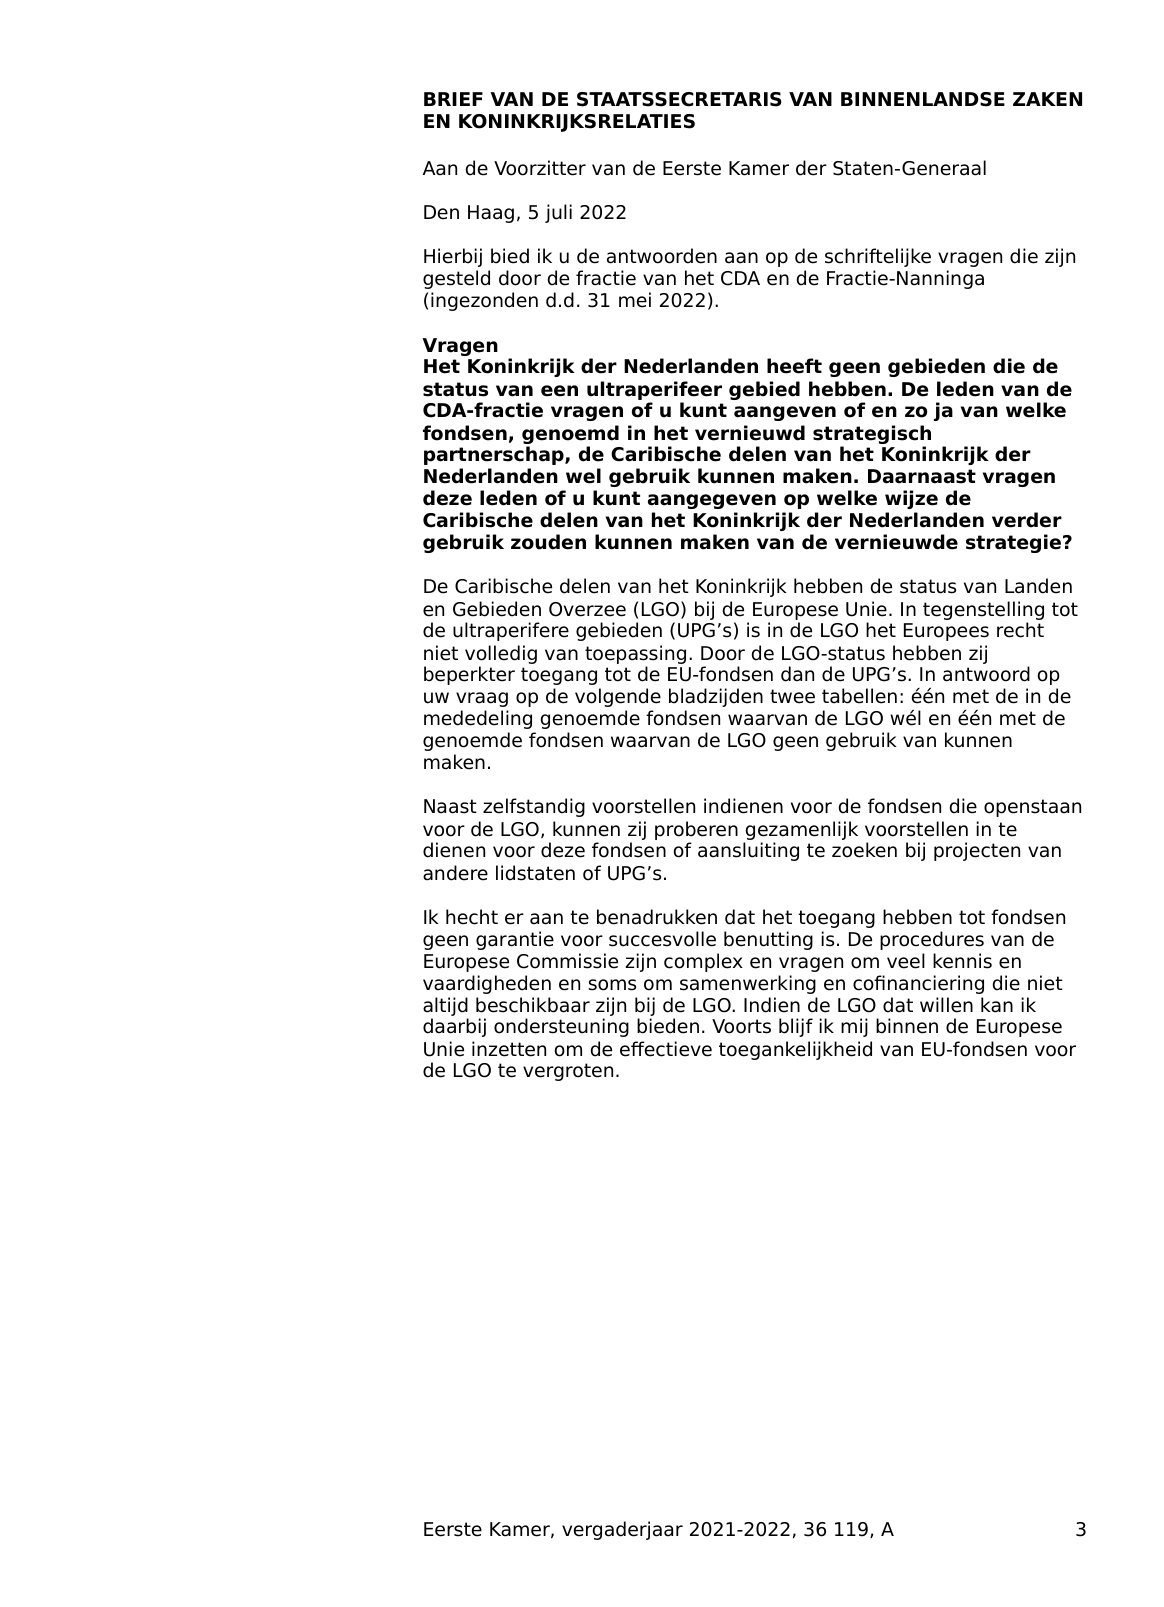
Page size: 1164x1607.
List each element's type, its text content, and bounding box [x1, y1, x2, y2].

text De Caribische delen van het Koninkrijk hebben de status van Landen en Gebieden Overzee (LGO) bij de Europese Unie. In tegenstelling tot de ultraperifere gebieden (UPG’s) is in de LGO het Europees recht niet volledig van toepassing. Door de LGO-status hebben zij beperkter toegang tot de EU-fondsen dan de UPG’s. In antwoord op uw vraag op de volgende bladzijden twee tabellen: één met de in de mededeling genoemde fondsen waarvan de LGO wél en één met de genoemde fondsen waarvan de LGO geen gebruik van kunnen maken. [422, 576, 1087, 774]
text Vragen [422, 334, 1087, 356]
text Het Koninkrijk der Nederlanden heeft geen gebieden die de status van een ultraperifeer gebied hebben. De leden van de CDA-fractie vragen of u kunt aangeven of en zo ja van welke fondsen, genoemd in het vernieuwd strategisch partnerschap, de Caribische delen van het Koninkrijk der Nederlanden wel gebruik kunnen maken. Daarnaast vragen deze leden of u kunt aangegeven op welke wijze de Caribische delen van het Koninkrijk der Nederlanden verder gebruik zouden kunnen maken van de vernieuwde strategie? [422, 356, 1087, 554]
text Naast zelfstandig voorstellen indienen voor de fondsen die openstaan voor de LGO, kunnen zij proberen gezamenlijk voorstellen in te dienen voor deze fondsen of aansluiting te zoeken bij projecten van andere lidstaten of UPG’s. [422, 796, 1087, 884]
text Hierbij bied ik u de antwoorden aan op de schriftelijke vragen die zijn gesteld door de fractie van het CDA en de Fractie-Nanninga (ingezonden d.d. 31 mei 2022). [422, 246, 1087, 312]
text Aan de Voorzitter van de Eerste Kamer der Staten-Generaal [422, 158, 1087, 180]
text Den Haag, 5 juli 2022 [422, 202, 1087, 224]
text Ik hecht er aan te benadrukken dat het toegang hebben tot fondsen geen garantie voor succesvolle benutting is. De procedures van de Europese Commissie zijn complex en vragen om veel kennis en vaardigheden en soms om samenwerking en cofinanciering die niet altijd beschikbaar zijn bij de LGO. Indien de LGO dat willen kan ik daarbij ondersteuning bieden. Voorts blijf ik mij binnen de Europese Unie inzetten om de effectieve toegankelijkheid van EU-fondsen voor de LGO te vergroten. [422, 907, 1087, 1082]
subtitle BRIEF VAN DE STAATSSECRETARIS VAN BINNENLANDSE ZAKEN EN KONINKRIJKSRELATIES [422, 89, 1087, 133]
